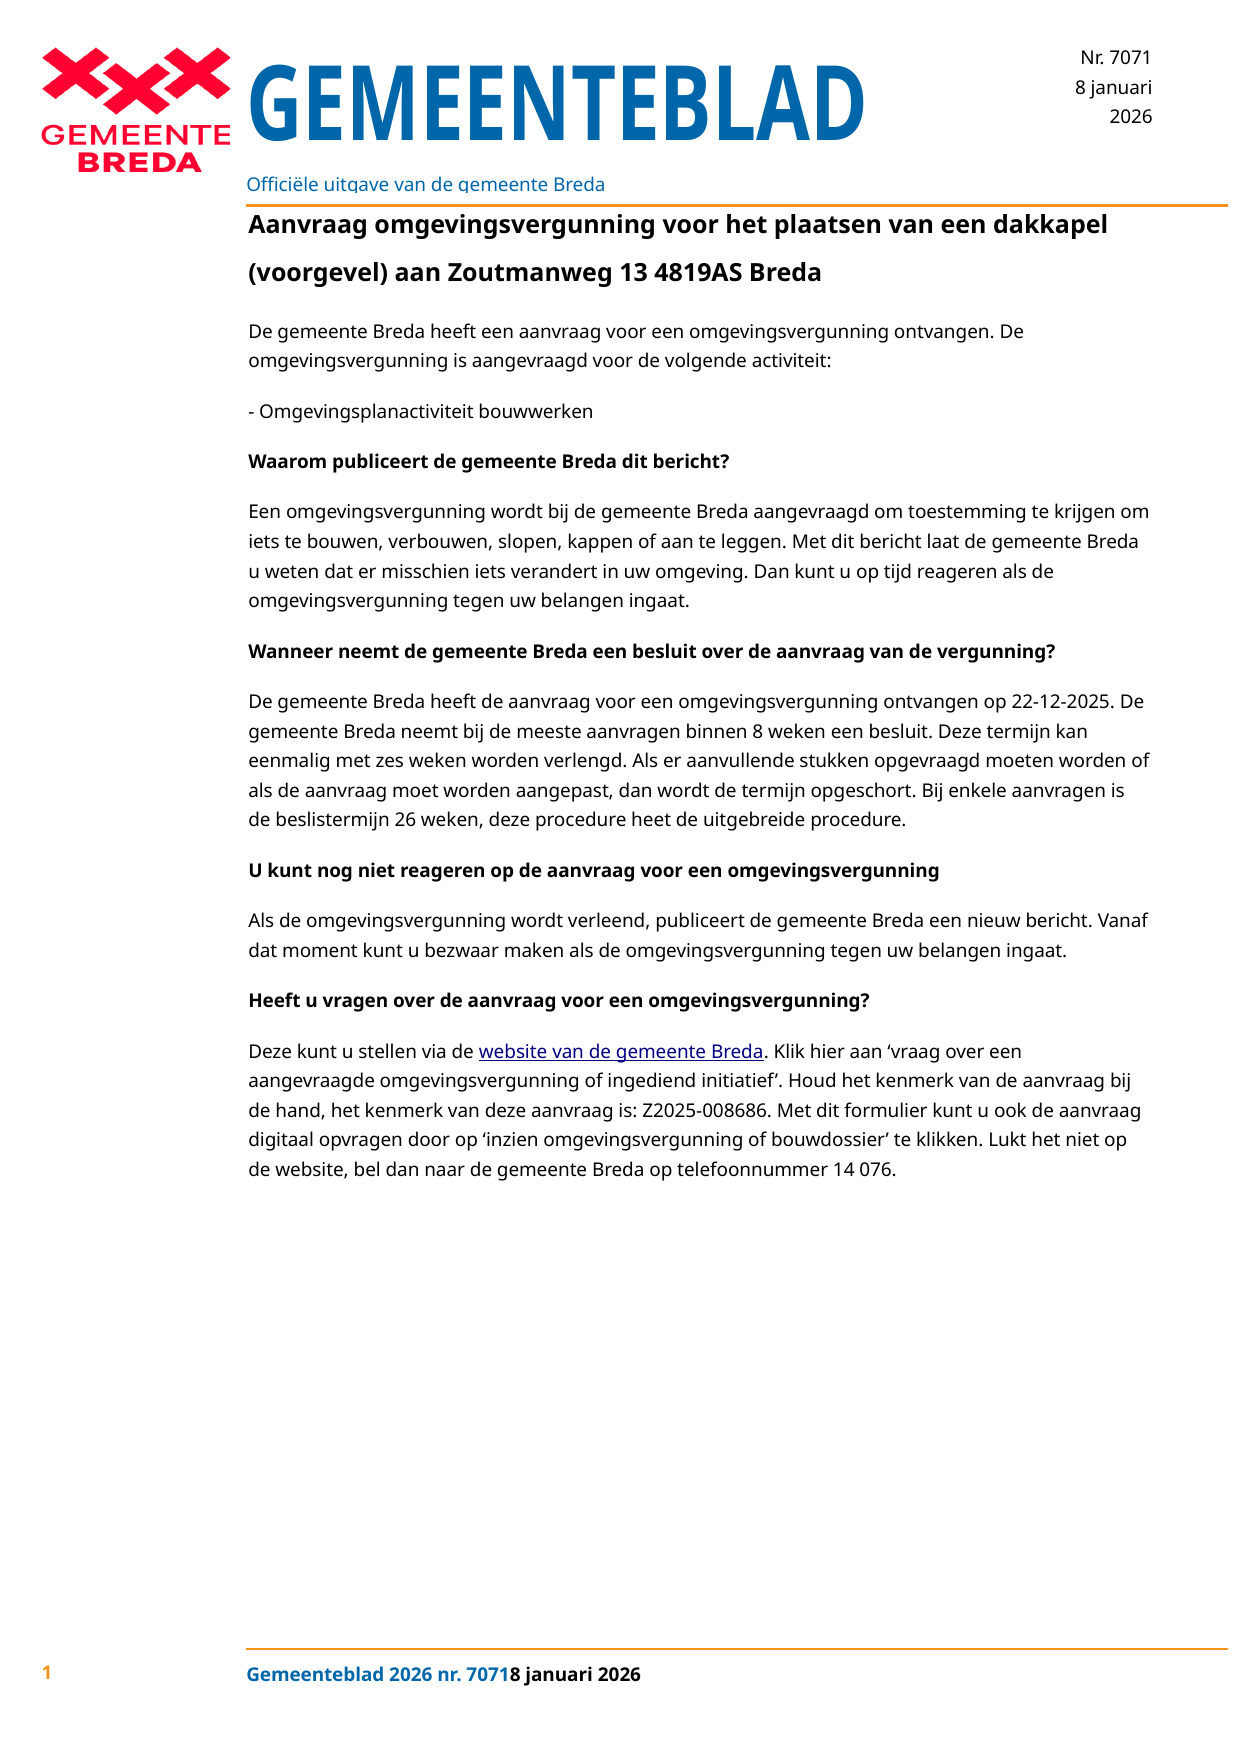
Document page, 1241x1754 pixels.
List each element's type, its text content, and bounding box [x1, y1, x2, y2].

text Aanvraag omgevingsvergunning voor het plaatsen van een dakkapel (voorgevel) aan Zoutmanweg 13 4819AS Breda [248, 207, 1152, 288]
text - Omgevingsplanactiviteit bouwwerken [248, 398, 1152, 424]
text Als de omgevingsvergunning wordt verleend, publiceert de gemeente Breda een nieuw bericht. Vanaf dat moment kunt u bezwaar maken als de omgevingsvergunning tegen uw belangen ingaat. [248, 907, 1152, 963]
text Deze kunt u stellen via de website van de gemeente Breda. Klik hier aan ‘vraag over een aangevraagde omgevingsvergunning of ingediend initiatief’. Houd het kenmerk van de aanvraag bij de hand, het kenmerk van deze aanvraag is: Z2025-008686. Met dit formulier kunt u ook de aanvraag digitaal opvragen door op ‘inzien omgevingsvergunning of bouwdossier’ te klikken. Lukt het niet op de website, bel dan naar de gemeente Breda op telefoonnummer 14 076. [248, 1038, 1152, 1182]
text Waarom publiceert de gemeente Breda dit bericht? [248, 448, 1152, 474]
text Wanneer neemt de gemeente Breda een besluit over de aanvraag van de vergunning? [248, 638, 1152, 664]
text De gemeente Breda heeft de aanvraag voor een omgevingsvergunning ontvangen op 22-12-2025. De gemeente Breda neemt bij de meeste aanvragen binnen 8 weken een besluit. Deze termijn kan eenmalig met zes weken worden verlengd. Als er aanvullende stukken opgevraagd moeten worden of als de aanvraag moet worden aangepast, dan wordt de termijn opgeschort. Bij enkele aanvragen is de beslistermijn 26 weken, deze procedure heet de uitgebreide procedure. [248, 688, 1152, 832]
text Heeft u vragen over de aanvraag voor een omgevingsvergunning? [248, 987, 1152, 1013]
text De gemeente Breda heeft een aanvraag voor een omgevingsvergunning ontvangen. De omgevingsvergunning is aangevraagd voor de volgende activiteit: [248, 318, 1152, 373]
picture [41, 47, 231, 172]
text Een omgevingsvergunning wordt bij de gemeente Breda aangevraagd om toestemming te krijgen om iets te bouwen, verbouwen, slopen, kappen of aan te leggen. Met dit bericht laat de gemeente Breda u weten dat er misschien iets verandert in uw omgeving. Dan kunt u op tijd reageren als de omgevingsvergunning tegen uw belangen ingaat. [248, 499, 1152, 613]
text U kunt nog niet reageren op de aanvraag voor een omgevingsvergunning [248, 857, 1152, 883]
